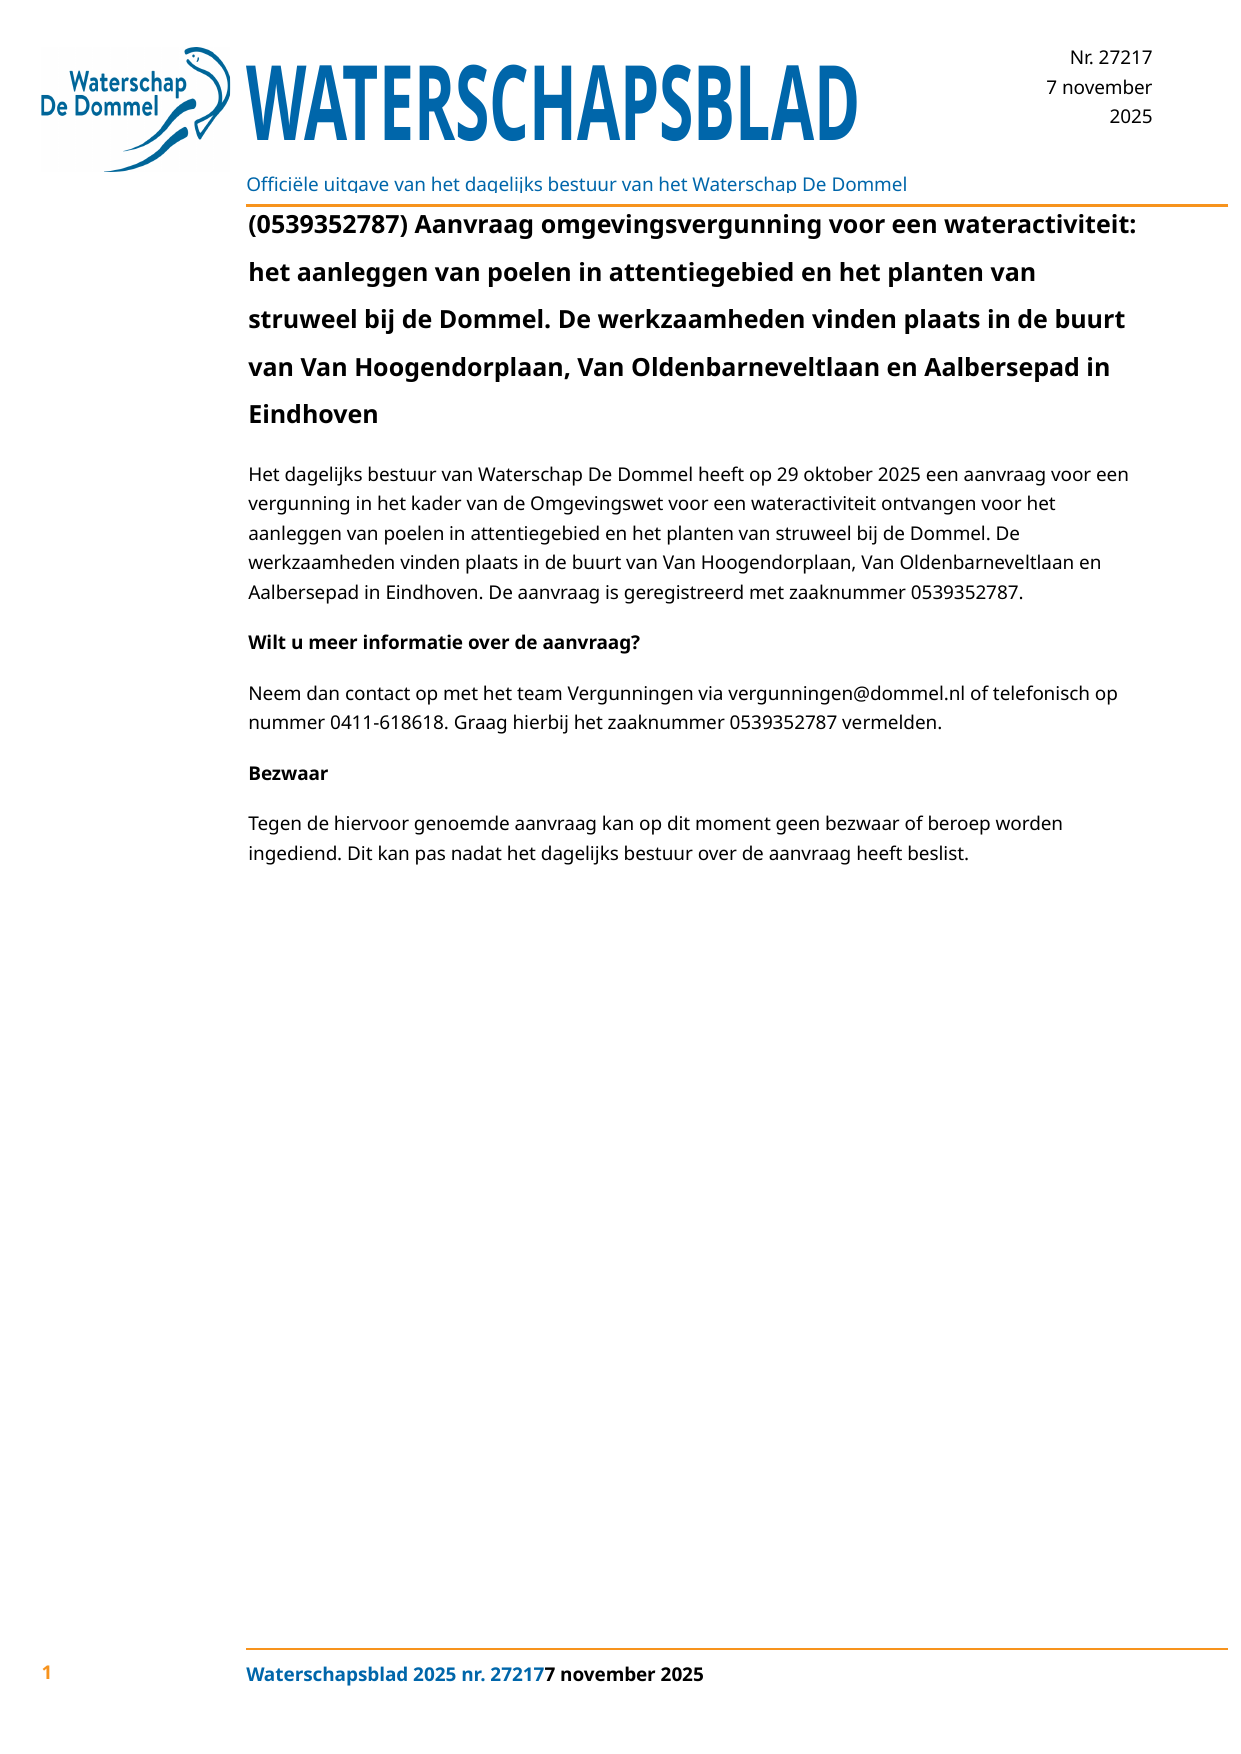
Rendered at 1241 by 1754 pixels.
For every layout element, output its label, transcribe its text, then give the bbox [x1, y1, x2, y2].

text Bezwaar [248, 760, 1152, 786]
text Het dagelijks bestuur van Waterschap De Dommel heeft op 29 oktober 2025 een aanvraag voor een vergunning in het kader van de Omgevingswet voor een wateractiviteit ontvangen voor het aanleggen van poelen in attentiegebied en het planten van struweel bij de Dommel. De werkzaamheden vinden plaats in de buurt van Van Hoogendorplaan, Van Oldenbarneveltlaan en Aalbersepad in Eindhoven. De aanvraag is geregistreerd met zaaknummer 0539352787. [248, 461, 1152, 605]
text Tegen de hiervoor genoemde aanvraag kan op dit moment geen bezwaar of beroep worden ingediend. Dit kan pas nadat het dagelijks bestuur over de aanvraag heeft beslist. [248, 810, 1152, 866]
picture [204, 47, 231, 76]
text Wilt u meer informatie over de aanvraag? [248, 629, 1152, 655]
text Neem dan contact op met het team Vergunningen via vergunningen@dommel.nl of telefonisch op nummer 0411-618618. Graag hierbij het zaaknummer 0539352787 vermelden. [248, 680, 1152, 735]
text (0539352787) Aanvraag omgevingsvergunning voor een wateractiviteit: het aanleggen van poelen in attentiegebied en het planten van struweel bij de Dommel. De werkzaamheden vinden plaats in de buurt van Van Hoogendorplaan, Van Oldenbarneveltlaan en Aalbersepad in Eindhoven [248, 207, 1152, 431]
picture [45, 99, 51, 111]
picture [41, 47, 231, 172]
picture [198, 118, 210, 131]
